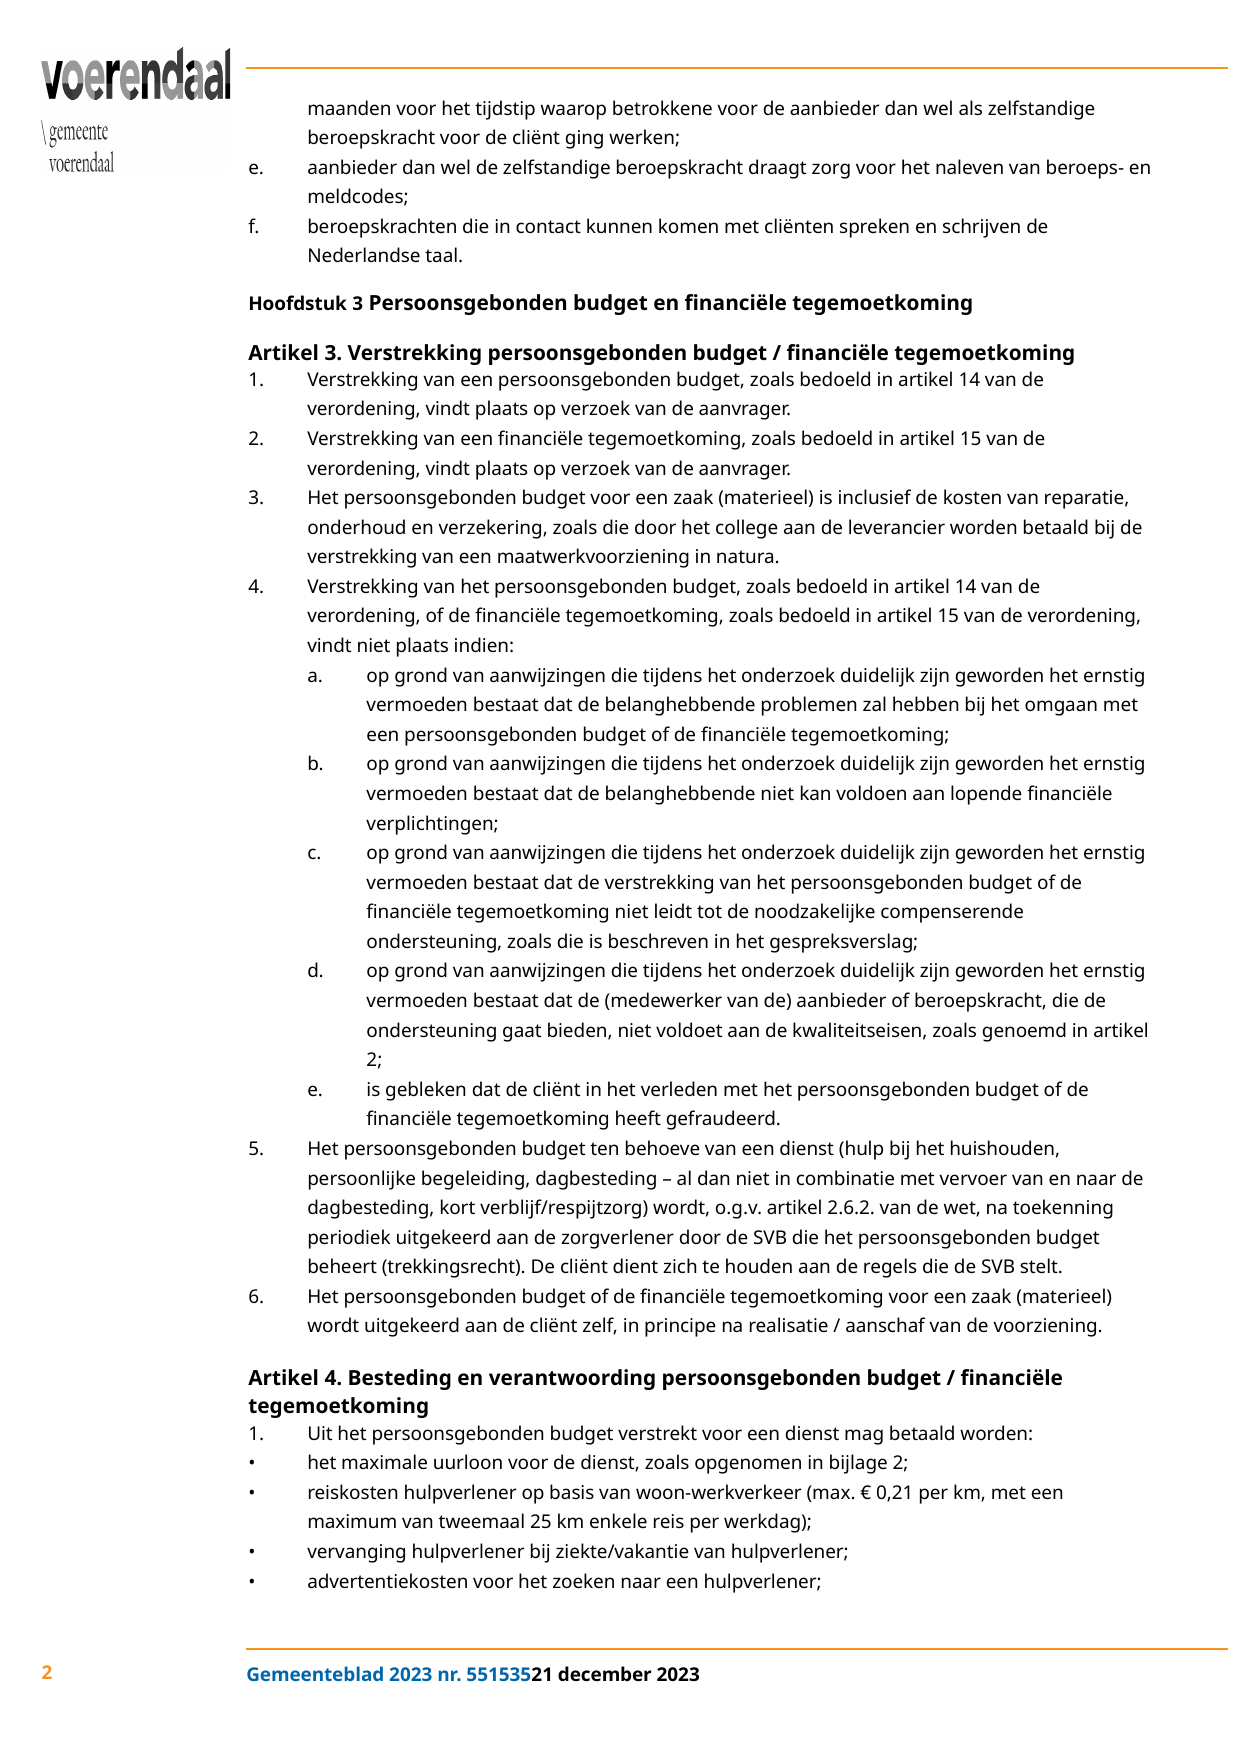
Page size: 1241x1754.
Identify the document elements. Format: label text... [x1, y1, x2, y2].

list Het persoonsgebonden budget ten behoeve van een dienst (hulp bij het huishouden, persoonlijke begeleiding, dagbesteding – al dan niet in combinatie met vervoer van en naar de dagbesteding, kort verblijf/respijtzorg) wordt, o.g.v. artikel 2.6.2. van de wet, na toekenning periodiek uitgekeerd aan de zorgverlener door de SVB die het persoonsgebonden budget beheert (trekkingsrecht). De cliënt dient zich te houden aan de regels die de SVB stelt. [248, 1135, 1152, 1279]
list op grond van aanwijzingen die tijdens het onderzoek duidelijk zijn geworden het ernstig vermoeden bestaat dat de belanghebbende niet kan voldoen aan lopende financiële verplichtingen; [307, 751, 1152, 836]
list Verstrekking van het persoonsgebonden budget, zoals bedoeld in artikel 14 van de verordening, of de financiële tegemoetkoming, zoals bedoeld in artikel 15 van de verordening, vindt niet plaats indien: [248, 573, 1152, 658]
list maanden voor het tijdstip waarop betrokkene voor de aanbieder dan wel als zelfstandige beroepskracht voor de cliënt ging werken; [248, 95, 1152, 150]
text Artikel 4. Besteding en verantwoording persoonsgebonden budget / financiële tegemoetkoming [248, 1363, 1152, 1420]
list Verstrekking van een persoonsgebonden budget, zoals bedoeld in artikel 14 van de verordening, vindt plaats op verzoek van de aanvrager. [248, 366, 1152, 421]
list advertentiekosten voor het zoeken naar een hulpverlener; [248, 1568, 1152, 1594]
list op grond van aanwijzingen die tijdens het onderzoek duidelijk zijn geworden het ernstig vermoeden bestaat dat de belanghebbende problemen zal hebben bij het omgaan met een persoonsgebonden budget of de financiële tegemoetkoming; [307, 662, 1152, 747]
list reiskosten hulpverlener op basis van woon-werkverkeer (max. € 0,21 per km, met een maximum van tweemaal 25 km enkele reis per werkdag); [248, 1479, 1152, 1534]
text Hoofdstuk 3 Persoonsgebonden budget en financiële tegemoetkoming [248, 288, 1152, 317]
list is gebleken dat de cliënt in het verleden met het persoonsgebonden budget of de financiële tegemoetkoming heeft gefraudeerd. [307, 1076, 1152, 1131]
list Verstrekking van een financiële tegemoetkoming, zoals bedoeld in artikel 15 van de verordening, vindt plaats op verzoek van de aanvrager. [248, 425, 1152, 481]
list beroepskrachten die in contact kunnen komen met cliënten spreken en schrijven de Nederlandse taal. [248, 213, 1152, 268]
text Artikel 3. Verstrekking persoonsgebonden budget / financiële tegemoetkoming [248, 338, 1152, 366]
list het maximale uurloon voor de dienst, zoals opgenomen in bijlage 2; [248, 1449, 1152, 1475]
list op grond van aanwijzingen die tijdens het onderzoek duidelijk zijn geworden het ernstig vermoeden bestaat dat de (medewerker van de) aanbieder of beroepskracht, die de ondersteuning gaat bieden, niet voldoet aan de kwaliteitseisen, zoals genoemd in artikel 2; [307, 958, 1152, 1072]
picture [41, 47, 231, 172]
list Uit het persoonsgebonden budget verstrekt voor een dienst mag betaald worden: [248, 1420, 1152, 1446]
list vervanging hulpverlener bij ziekte/vakantie van hulpverlener; [248, 1538, 1152, 1564]
list aanbieder dan wel de zelfstandige beroepskracht draagt zorg voor het naleven van beroeps- en meldcodes; [248, 154, 1152, 209]
list Het persoonsgebonden budget of de financiële tegemoetkoming voor een zaak (materieel) wordt uitgekeerd aan de cliënt zelf, in principe na realisatie / aanschaf van de voorziening. [248, 1283, 1152, 1338]
list op grond van aanwijzingen die tijdens het onderzoek duidelijk zijn geworden het ernstig vermoeden bestaat dat de verstrekking van het persoonsgebonden budget of de financiële tegemoetkoming niet leidt tot de noodzakelijke compenserende ondersteuning, zoals die is beschreven in het gespreksverslag; [307, 839, 1152, 954]
list Het persoonsgebonden budget voor een zaak (materieel) is inclusief de kosten van reparatie, onderhoud en verzekering, zoals die door het college aan de leverancier worden betaald bij de verstrekking van een maatwerkvoorziening in natura. [248, 484, 1152, 569]
